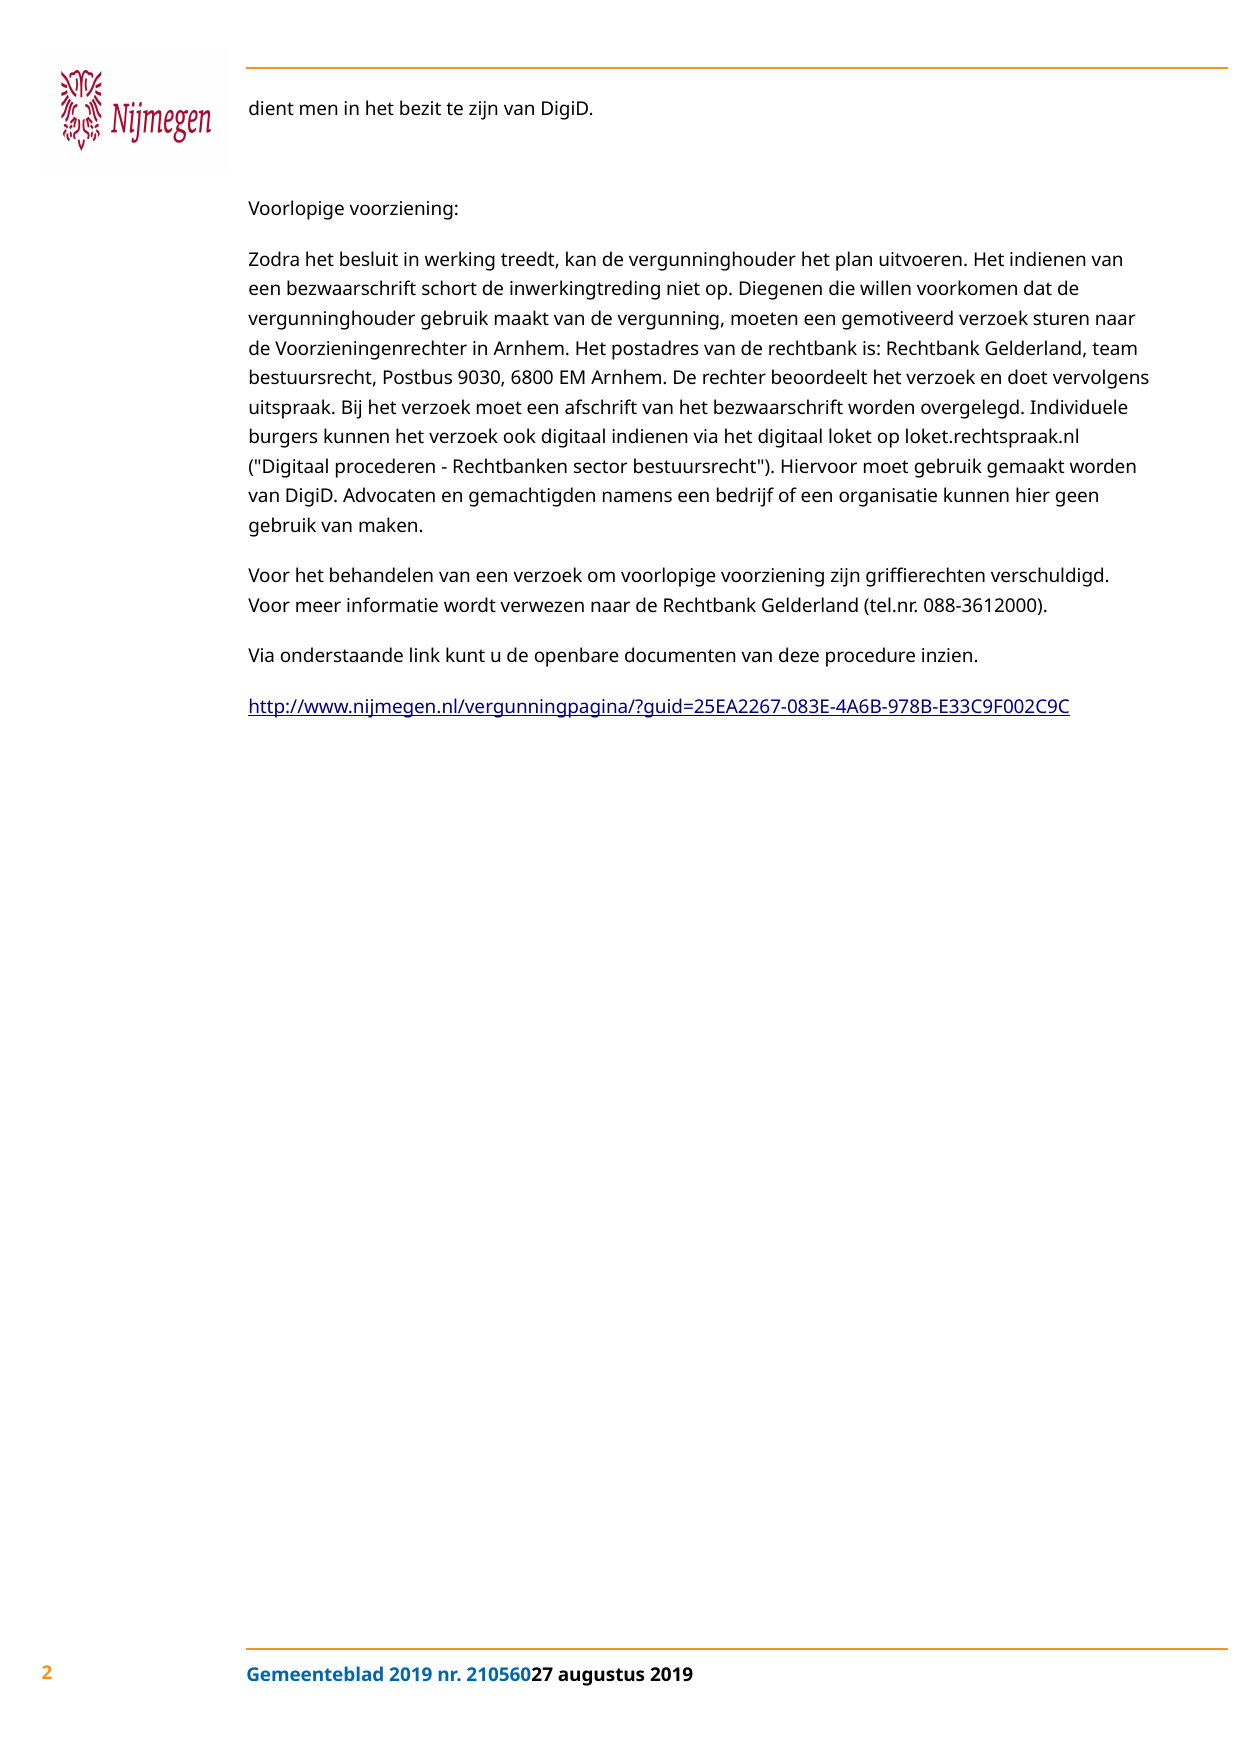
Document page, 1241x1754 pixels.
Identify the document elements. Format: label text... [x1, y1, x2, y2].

text Via onderstaande link kunt u de openbare documenten van deze procedure inzien. [248, 643, 1152, 668]
text Voorlopige voorziening: [248, 196, 1152, 221]
text http://www.nijmegen.nl/vergunningpagina/?guid=25EA2267-083E-4A6B-978B-E33C9F002C9C [248, 693, 1152, 719]
text Zodra het besluit in werking treedt, kan de vergunninghouder het plan uitvoeren. Het indienen van een bezwaarschrift schort de inwerkingtreding niet op. Diegenen die willen voorkomen dat de vergunninghouder gebruik maakt van de vergunning, moeten een gemotiveerd verzoek sturen naar de Voorzieningenrechter in Arnhem. Het postadres van de rechtbank is: Rechtbank Gelderland, team bestuursrecht, Postbus 9030, 6800 EM Arnhem. De rechter beoordeelt het verzoek en doet vervolgens uitspraak. Bij het verzoek moet een afschrift van het bezwaarschrift worden overgelegd. Individuele burgers kunnen het verzoek ook digitaal indienen via het digitaal loket op loket.rechtspraak.nl ("Digitaal procederen - Rechtbanken sector bestuursrecht"). Hiervoor moet gebruik gemaakt worden van DigiD. Advocaten en gemachtigden namens een bedrijf of een organisatie kunnen hier geen gebruik van maken. [248, 246, 1152, 538]
text dient men in het bezit te zijn van DigiD. [248, 95, 1152, 121]
picture [41, 47, 231, 172]
text Voor het behandelen van een verzoek om voorlopige voorziening zijn griffierechten verschuldigd. Voor meer informatie wordt verwezen naar de Rechtbank Gelderland (tel.nr. 088-3612000). [248, 563, 1152, 618]
